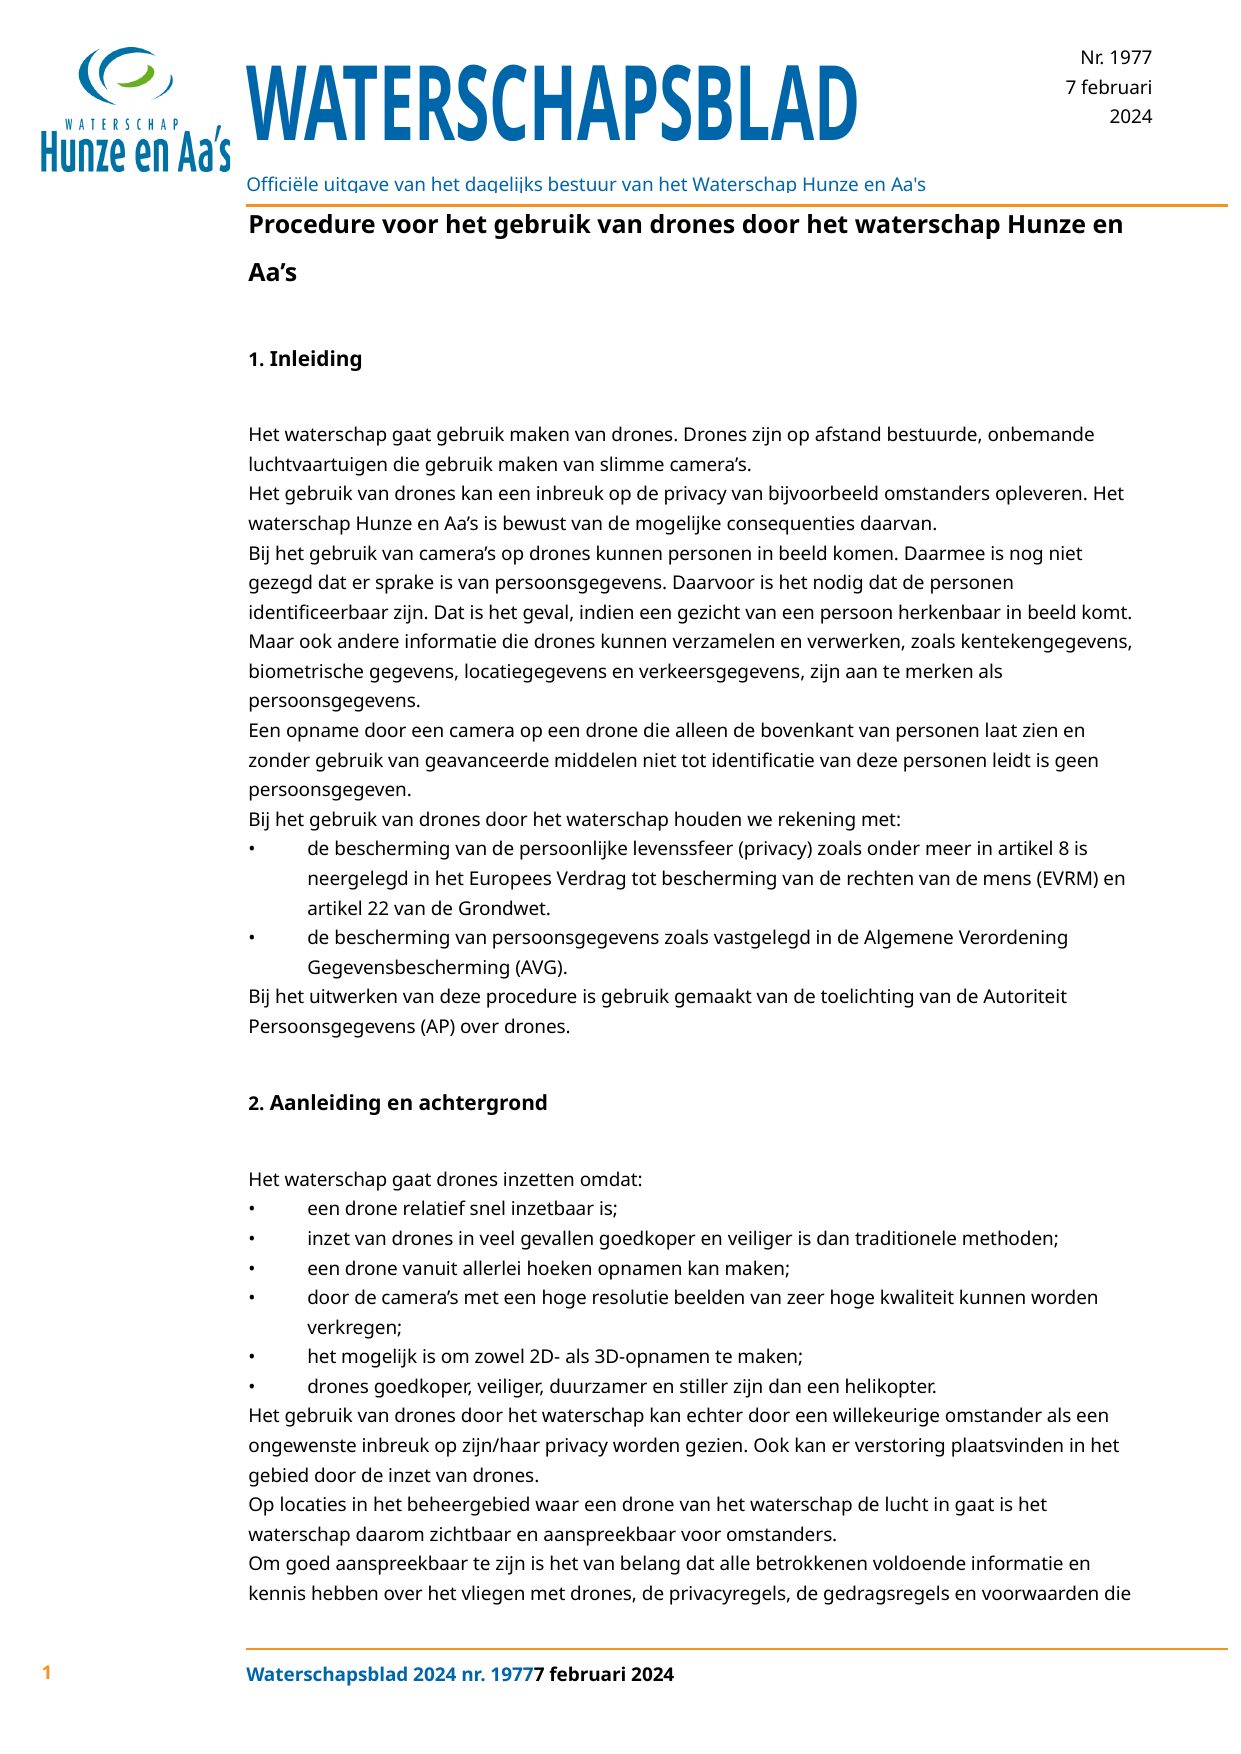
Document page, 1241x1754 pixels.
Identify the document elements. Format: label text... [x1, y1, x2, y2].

text 2. Aanleiding en achtergrond [248, 1088, 1152, 1117]
list het mogelijk is om zowel 2D- als 3D-opnamen te maken; [248, 1343, 1152, 1369]
list drones goedkoper, veiliger, duurzamer en stiller zijn dan een helikopter. [248, 1373, 1152, 1399]
text Het waterschap gaat gebruik maken van drones. Drones zijn op afstand bestuurde, onbemande luchtvaartuigen die gebruik maken van slimme camera’s. [248, 421, 1152, 477]
picture [47, 154, 51, 172]
text Procedure voor het gebruik van drones door het waterschap Hunze en Aa’s [248, 207, 1152, 288]
text Een opname door een camera op een drone die alleen de bovenkant van personen laat zien en zonder gebruik van geavanceerde middelen niet tot identificatie van deze personen leidt is geen persoonsgegeven. [248, 717, 1152, 802]
text Bij het gebruik van camera’s op drones kunnen personen in beeld komen. Daarmee is nog niet gezegd dat er sprake is van persoonsgegevens. Daarvoor is het nodig dat de personen identificeerbaar zijn. Dat is het geval, indien een gezicht van een persoon herkenbaar in beeld komt. [248, 540, 1152, 624]
text Op locaties in het beheergebied waar een drone van het waterschap de lucht in gaat is het waterschap daarom zichtbaar en aanspreekbaar voor omstanders. [248, 1491, 1152, 1547]
text Het waterschap gaat drones inzetten omdat: [248, 1166, 1152, 1192]
picture [226, 145, 231, 156]
list de bescherming van persoonsgegevens zoals vastgelegd in de Algemene Verordening Gegevensbescherming (AVG). [248, 924, 1152, 979]
picture [41, 47, 231, 172]
list inzet van drones in veel gevallen goedkoper en veiliger is dan traditionele methoden; [248, 1225, 1152, 1251]
list door de camera’s met een hoge resolutie beelden van zeer hoge kwaliteit kunnen worden verkregen; [248, 1284, 1152, 1339]
list een drone vanuit allerlei hoeken opnamen kan maken; [248, 1255, 1152, 1280]
text Maar ook andere informatie die drones kunnen verzamelen en verwerken, zoals kentekengegevens, biometrische gegevens, locatiegegevens en verkeersgegevens, zijn aan te merken als persoonsgegevens. [248, 628, 1152, 713]
list de bescherming van de persoonlijke levenssfeer (privacy) zoals onder meer in artikel 8 is neergelegd in het Europees Verdrag tot bescherming van de rechten van de mens (EVRM) en artikel 22 van de Grondwet. [248, 836, 1152, 920]
text Het gebruik van drones kan een inbreuk op de privacy van bijvoorbeeld omstanders opleveren. Het waterschap Hunze en Aa’s is bewust van de mogelijke consequenties daarvan. [248, 481, 1152, 536]
text Bij het uitwerken van deze procedure is gebruik gemaakt van de toelichting van de Autoriteit Persoonsgegevens (AP) over drones. [248, 983, 1152, 1039]
list een drone relatief snel inzetbaar is; [248, 1196, 1152, 1221]
text Het gebruik van drones door het waterschap kan echter door een willekeurige omstander als een ongewenste inbreuk op zijn/haar privacy worden gezien. Ook kan er verstoring plaatsvinden in het gebied door de inzet van drones. [248, 1403, 1152, 1487]
picture [183, 163, 191, 172]
text Bij het gebruik van drones door het waterschap houden we rekening met: [248, 806, 1152, 832]
text Om goed aanspreekbaar te zijn is het van belang dat alle betrokkenen voldoende informatie en kennis hebben over het vliegen met drones, de privacyregels, de gedragsregels en voorwaarden die [248, 1551, 1152, 1606]
text 1. Inleiding [248, 344, 1152, 372]
